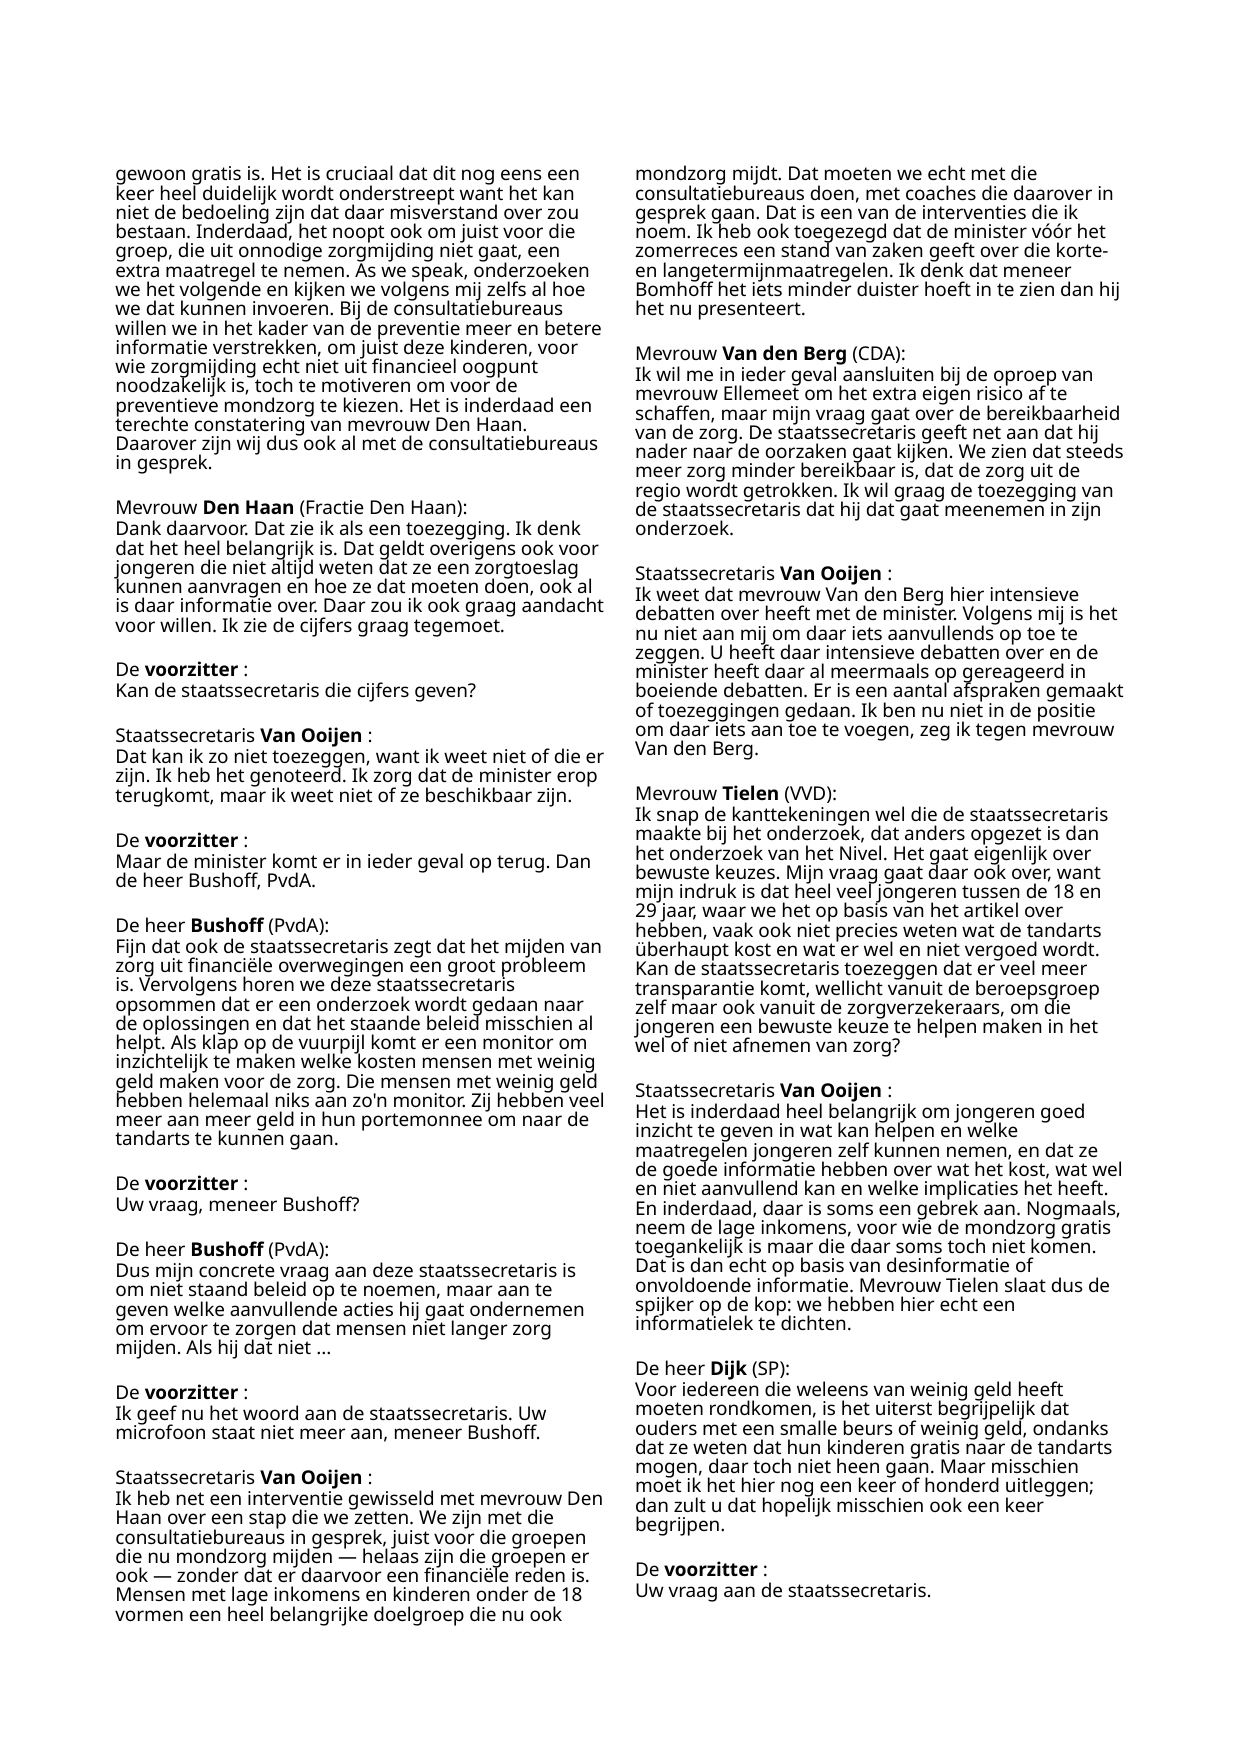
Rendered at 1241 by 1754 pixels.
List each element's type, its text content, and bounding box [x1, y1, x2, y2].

text Staatssecretaris Van Ooijen : [635, 1077, 1125, 1103]
text Mevrouw Van den Berg (CDA): [635, 340, 1125, 366]
text Voor iedereen die weleens van weinig geld heeft moeten rondkomen, is het uiterst begrijpelijk dat ouders met een smalle beurs of weinig geld, ondanks dat ze weten dat hun kinderen gratis naar de tandarts mogen, daar toch niet heen gaan. Maar misschien moet ik het hier nog een keer of honderd uitleggen; dan zult u dat hopelijk misschien ook een keer begrijpen. [635, 1381, 1125, 1535]
text Mevrouw Den Haan (Fractie Den Haan): [115, 494, 605, 520]
text Dat kan ik zo niet toezeggen, want ik weet niet of die er zijn. Ik heb het genoteerd. Ik zorg dat de minister erop terugkomt, maar ik weet niet of ze beschikbaar zijn. [115, 748, 605, 806]
text De voorzitter : [115, 657, 605, 682]
text Ik wil me in ieder geval aansluiten bij de oproep van mevrouw Ellemeet om het extra eigen risico af te schaffen, maar mijn vraag gaat over de bereikbaarheid van de zorg. De staatssecretaris geeft net aan dat hij nader naar de oorzaken gaat kijken. We zien dat steeds meer zorg minder bereikbaar is, dat de zorg uit de regio wordt getrokken. Ik wil graag de toezegging van de staatssecretaris dat hij dat gaat meenemen in zijn onderzoek. [635, 366, 1125, 539]
text De heer Bushoff (PvdA): [115, 1236, 605, 1262]
text De heer Bushoff (PvdA): [115, 912, 605, 938]
text Staatssecretaris Van Ooijen : [115, 1464, 605, 1490]
text De voorzitter : [635, 1556, 1125, 1582]
text Ik weet dat mevrouw Van den Berg hier intensieve debatten over heeft met de minister. Volgens mij is het nu niet aan mij om daar iets aanvullends op toe te zeggen. U heeft daar intensieve debatten over en de minister heeft daar al meermaals op gereageerd in boeiende debatten. Er is een aantal afspraken gemaakt of toezeggingen gedaan. Ik ben nu niet in de positie om daar iets aan toe te voegen, zeg ik tegen mevrouw Van den Berg. [635, 586, 1125, 759]
text Ik snap de kanttekeningen wel die de staatssecretaris maakte bij het onderzoek, dat anders opgezet is dan het onderzoek van het Nivel. Het gaat eigenlijk over bewuste keuzes. Mijn vraag gaat daar ook over, want mijn indruk is dat heel veel jongeren tussen de 18 en 29 jaar, waar we het op basis van het artikel over hebben, vaak ook niet precies weten wat de tandarts überhaupt kost en wat er wel en niet vergoed wordt. Kan de staatssecretaris toezeggen dat er veel meer transparantie komt, wellicht vanuit de beroepsgroep zelf maar ook vanuit de zorgverzekeraars, om die jongeren een bewuste keuze te helpen maken in het wel of niet afnemen van zorg? [635, 806, 1125, 1057]
text mondzorg mijdt. Dat moeten we echt met die consultatiebureaus doen, met coaches die daarover in gesprek gaan. Dat is een van de interventies die ik noem. Ik heb ook toegezegd dat de minister vóór het zomerreces een stand van zaken geeft over die korte- en langetermijnmaatregelen. Ik denk dat meneer Bomhoff het iets minder duister hoeft in te zien dan hij het nu presenteert. [635, 165, 1125, 319]
text Staatssecretaris Van Ooijen : [635, 560, 1125, 586]
text De voorzitter : [115, 827, 605, 853]
text Uw vraag aan de staatssecretaris. [635, 1582, 1125, 1601]
text Maar de minister komt er in ieder geval op terug. Dan de heer Bushoff, PvdA. [115, 853, 605, 891]
text Fijn dat ook de staatssecretaris zegt dat het mijden van zorg uit financiële overwegingen een groot probleem is. Vervolgens horen we deze staatssecretaris opsommen dat er een onderzoek wordt gedaan naar de oplossingen en dat het staande beleid misschien al helpt. Als klap op de vuurpijl komt er een monitor om inzichtelijk te maken welke kosten mensen met weinig geld maken voor de zorg. Die mensen met weinig geld hebben helemaal niks aan zo'n monitor. Zij hebben veel meer aan meer geld in hun portemonnee om naar de tandarts te kunnen gaan. [115, 938, 605, 1150]
text Kan de staatssecretaris die cijfers geven? [115, 682, 605, 702]
text Staatssecretaris Van Ooijen : [115, 722, 605, 748]
text Dank daarvoor. Dat zie ik als een toezegging. Ik denk dat het heel belangrijk is. Dat geldt overigens ook voor jongeren die niet altijd weten dat ze een zorgtoeslag kunnen aanvragen en hoe ze dat moeten doen, ook al is daar informatie over. Daar zou ik ook graag aandacht voor willen. Ik zie de cijfers graag tegemoet. [115, 520, 605, 636]
text Uw vraag, meneer Bushoff? [115, 1196, 605, 1216]
text De heer Dijk (SP): [635, 1355, 1125, 1381]
text Mevrouw Tielen (VVD): [635, 780, 1125, 806]
text Ik heb net een interventie gewisseld met mevrouw Den Haan over een stap die we zetten. We zijn met die consultatiebureaus in gesprek, juist voor die groepen die nu mondzorg mijden — helaas zijn die groepen er ook — zonder dat er daarvoor een financiële reden is. Mensen met lage inkomens en kinderen onder de 18 vormen een heel belangrijke doelgroep die nu ook [115, 1490, 605, 1625]
text De voorzitter : [115, 1171, 605, 1196]
text De voorzitter : [115, 1379, 605, 1405]
text Ik geef nu het woord aan de staatssecretaris. Uw microfoon staat niet meer aan, meneer Bushoff. [115, 1405, 605, 1443]
text gewoon gratis is. Het is cruciaal dat dit nog eens een keer heel duidelijk wordt onderstreept want het kan niet de bedoeling zijn dat daar misverstand over zou bestaan. Inderdaad, het noopt ook om juist voor die groep, die uit onnodige zorgmijding niet gaat, een extra maatregel te nemen. As we speak, onderzoeken we het volgende en kijken we volgens mij zelfs al hoe we dat kunnen invoeren. Bij de consultatiebureaus willen we in het kader van de preventie meer en betere informatie verstrekken, om juist deze kinderen, voor wie zorgmijding echt niet uit financieel oogpunt noodzakelijk is, toch te motiveren om voor de preventieve mondzorg te kiezen. Het is inderdaad een terechte constatering van mevrouw Den Haan. Daarover zijn wij dus ook al met de consultatiebureaus in gesprek. [115, 165, 605, 474]
text Dus mijn concrete vraag aan deze staatssecretaris is om niet staand beleid op te noemen, maar aan te geven welke aanvullende acties hij gaat ondernemen om ervoor te zorgen dat mensen niet langer zorg mijden. Als hij dat niet ... [115, 1262, 605, 1358]
text Het is inderdaad heel belangrijk om jongeren goed inzicht te geven in wat kan helpen en welke maatregelen jongeren zelf kunnen nemen, en dat ze de goede informatie hebben over wat het kost, wat wel en niet aanvullend kan en welke implicaties het heeft. En inderdaad, daar is soms een gebrek aan. Nogmaals, neem de lage inkomens, voor wie de mondzorg gratis toegankelijk is maar die daar soms toch niet komen. Dat is dan echt op basis van desinformatie of onvoldoende informatie. Mevrouw Tielen slaat dus de spijker op de kop: we hebben hier echt een informatielek te dichten. [635, 1103, 1125, 1334]
